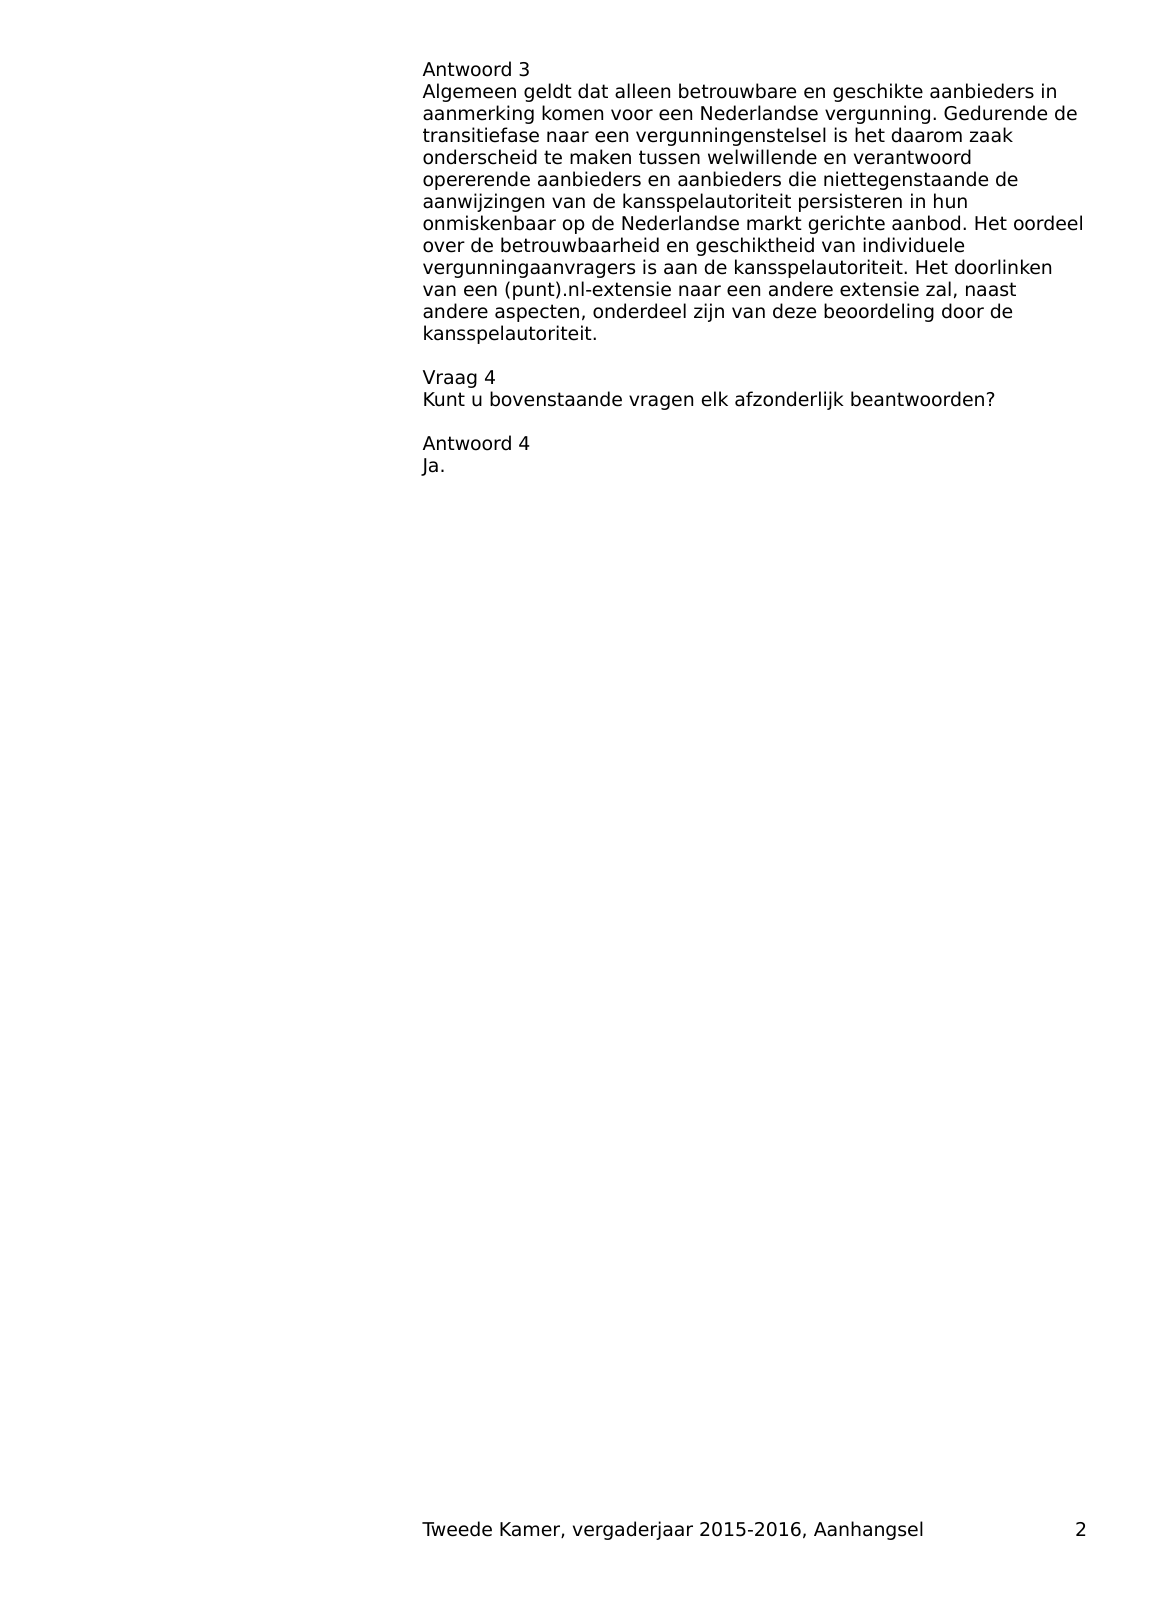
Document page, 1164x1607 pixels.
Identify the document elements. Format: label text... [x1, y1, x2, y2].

text Algemeen geldt dat alleen betrouwbare en geschikte aanbieders in aanmerking komen voor een Nederlandse vergunning. Gedurende de transitiefase naar een vergunningenstelsel is het daarom zaak onderscheid te maken tussen welwillende en verantwoord opererende aanbieders en aanbieders die niettegenstaande de aanwijzingen van de kansspelautoriteit persisteren in hun onmiskenbaar op de Nederlandse markt gerichte aanbod. Het oordeel over de betrouwbaarheid en geschiktheid van individuele vergunningaanvragers is aan de kansspelautoriteit. Het doorlinken van een (punt).nl-extensie naar een andere extensie zal, naast andere aspecten, onderdeel zijn van deze beoordeling door de kansspelautoriteit. [422, 81, 1087, 345]
text Ja. [422, 455, 1087, 477]
text Vraag 4 [422, 367, 1087, 389]
text Kunt u bovenstaande vragen elk afzonderlijk beantwoorden? [422, 389, 1087, 411]
text Antwoord 3 [422, 59, 1087, 81]
text Antwoord 4 [422, 433, 1087, 455]
